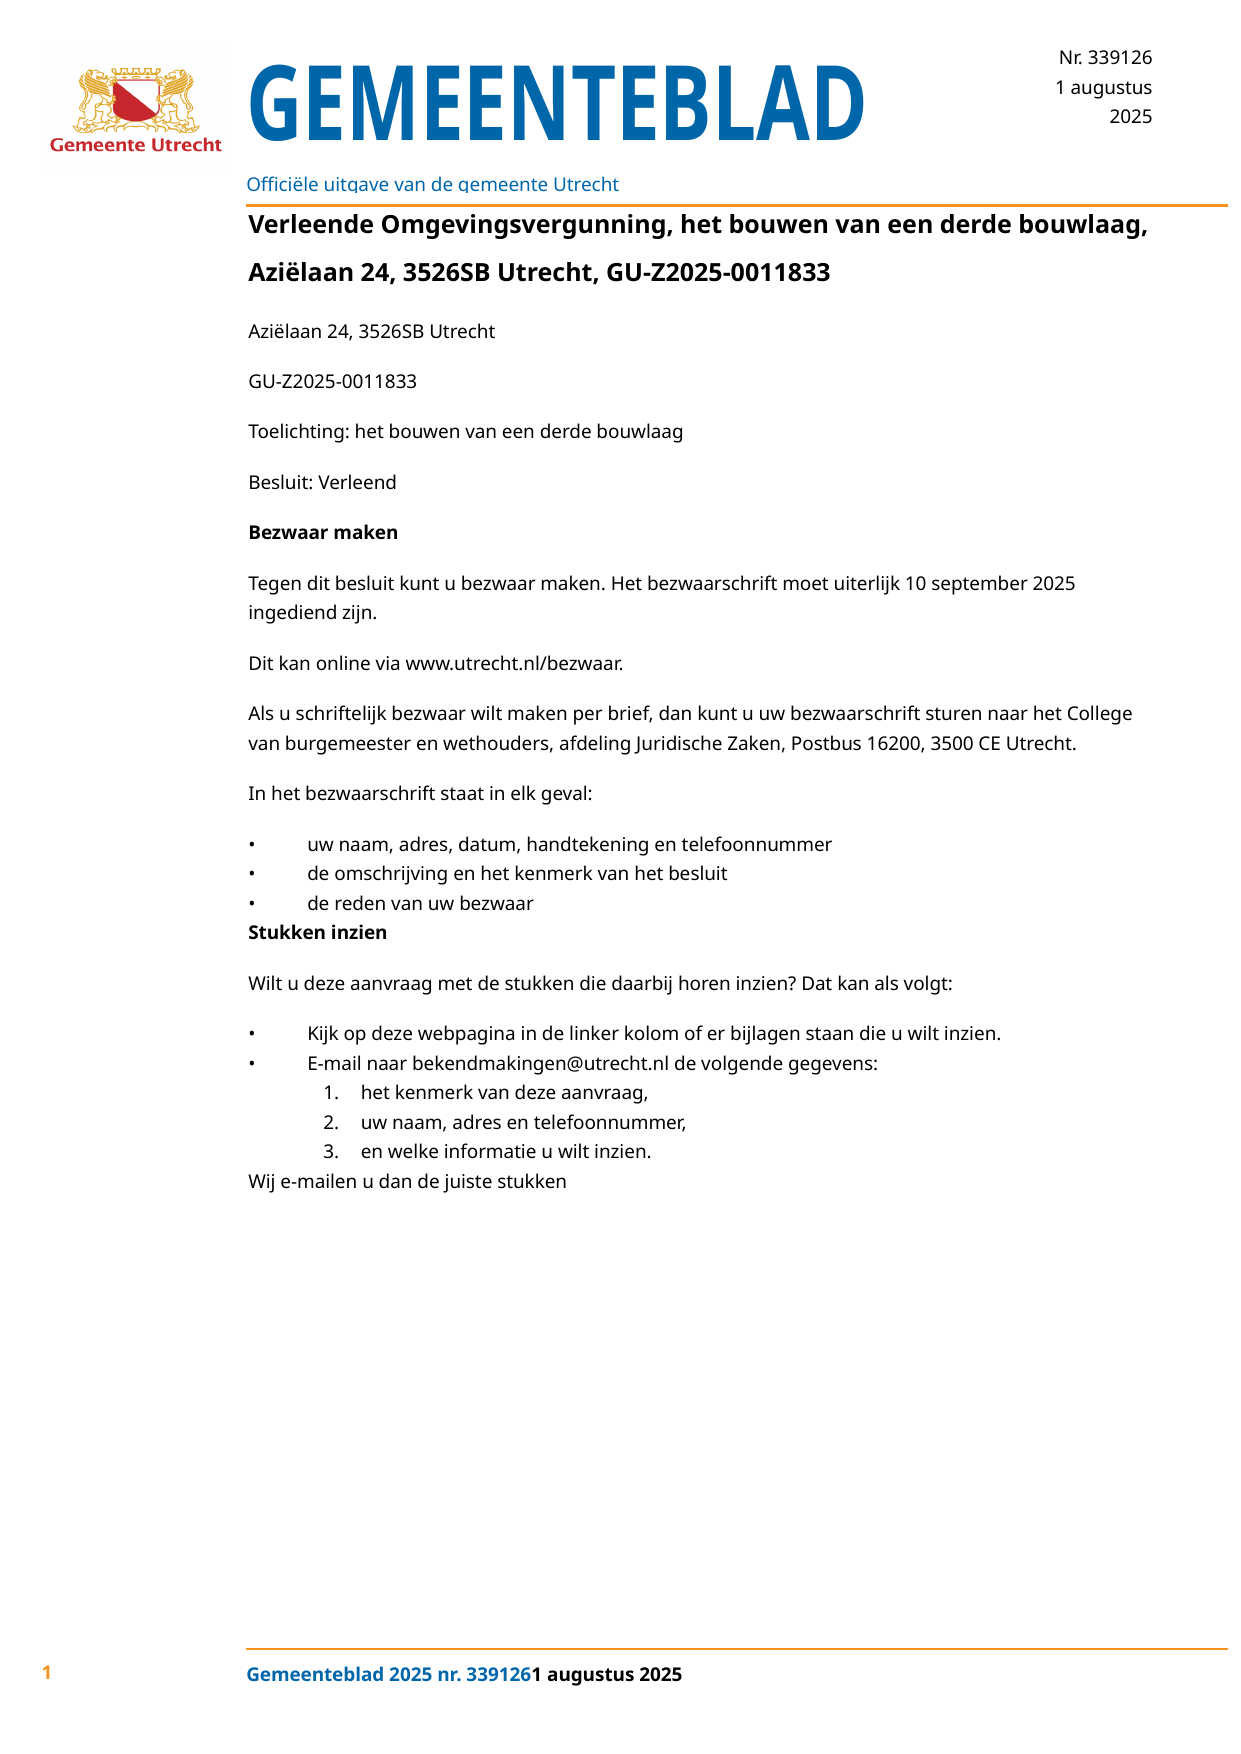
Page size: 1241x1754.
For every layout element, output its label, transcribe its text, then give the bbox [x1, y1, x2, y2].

text GU-Z2025-0011833 [248, 368, 1152, 394]
text Besluit: Verleend [248, 469, 1152, 495]
list het kenmerk van deze aanvraag, [323, 1079, 1152, 1105]
list de reden van uw bezwaar [248, 890, 1152, 916]
list uw naam, adres en telefoonnummer, [323, 1109, 1152, 1135]
list Kijk op deze webpagina in de linker kolom of er bijlagen staan die u wilt inzien. [248, 1020, 1152, 1046]
text Wilt u deze aanvraag met de stukken die daarbij horen inzien? Dat kan als volgt: [248, 970, 1152, 996]
list uw naam, adres, datum, handtekening en telefoonnummer [248, 831, 1152, 857]
text Bezwaar maken [248, 519, 1152, 545]
text Stukken inzien [248, 919, 1152, 945]
list de omschrijving en het kenmerk van het besluit [248, 860, 1152, 886]
text Tegen dit besluit kunt u bezwaar maken. Het bezwaarschrift moet uiterlijk 10 september 2025 ingediend zijn. [248, 570, 1152, 625]
list E-mail naar bekendmakingen@utrecht.nl de volgende gegevens: [248, 1050, 1152, 1076]
text In het bezwaarschrift staat in elk geval: [248, 780, 1152, 806]
picture [41, 47, 231, 172]
text Toelichting: het bouwen van een derde bouwlaag [248, 419, 1152, 444]
text Aziëlaan 24, 3526SB Utrecht [248, 318, 1152, 344]
text Verleende Omgevingsvergunning, het bouwen van een derde bouwlaag, Aziëlaan 24, 3526SB Utrecht, GU-Z2025-0011833 [248, 207, 1152, 288]
text Wij e-mailen u dan de juiste stukken [248, 1168, 1152, 1194]
text Als u schriftelijk bezwaar wilt maken per brief, dan kunt u uw bezwaarschrift sturen naar het College van burgemeester en wethouders, afdeling Juridische Zaken, Postbus 16200, 3500 CE Utrecht. [248, 700, 1152, 756]
text Dit kan online via www.utrecht.nl/bezwaar. [248, 650, 1152, 676]
list en welke informatie u wilt inzien. [323, 1139, 1152, 1164]
